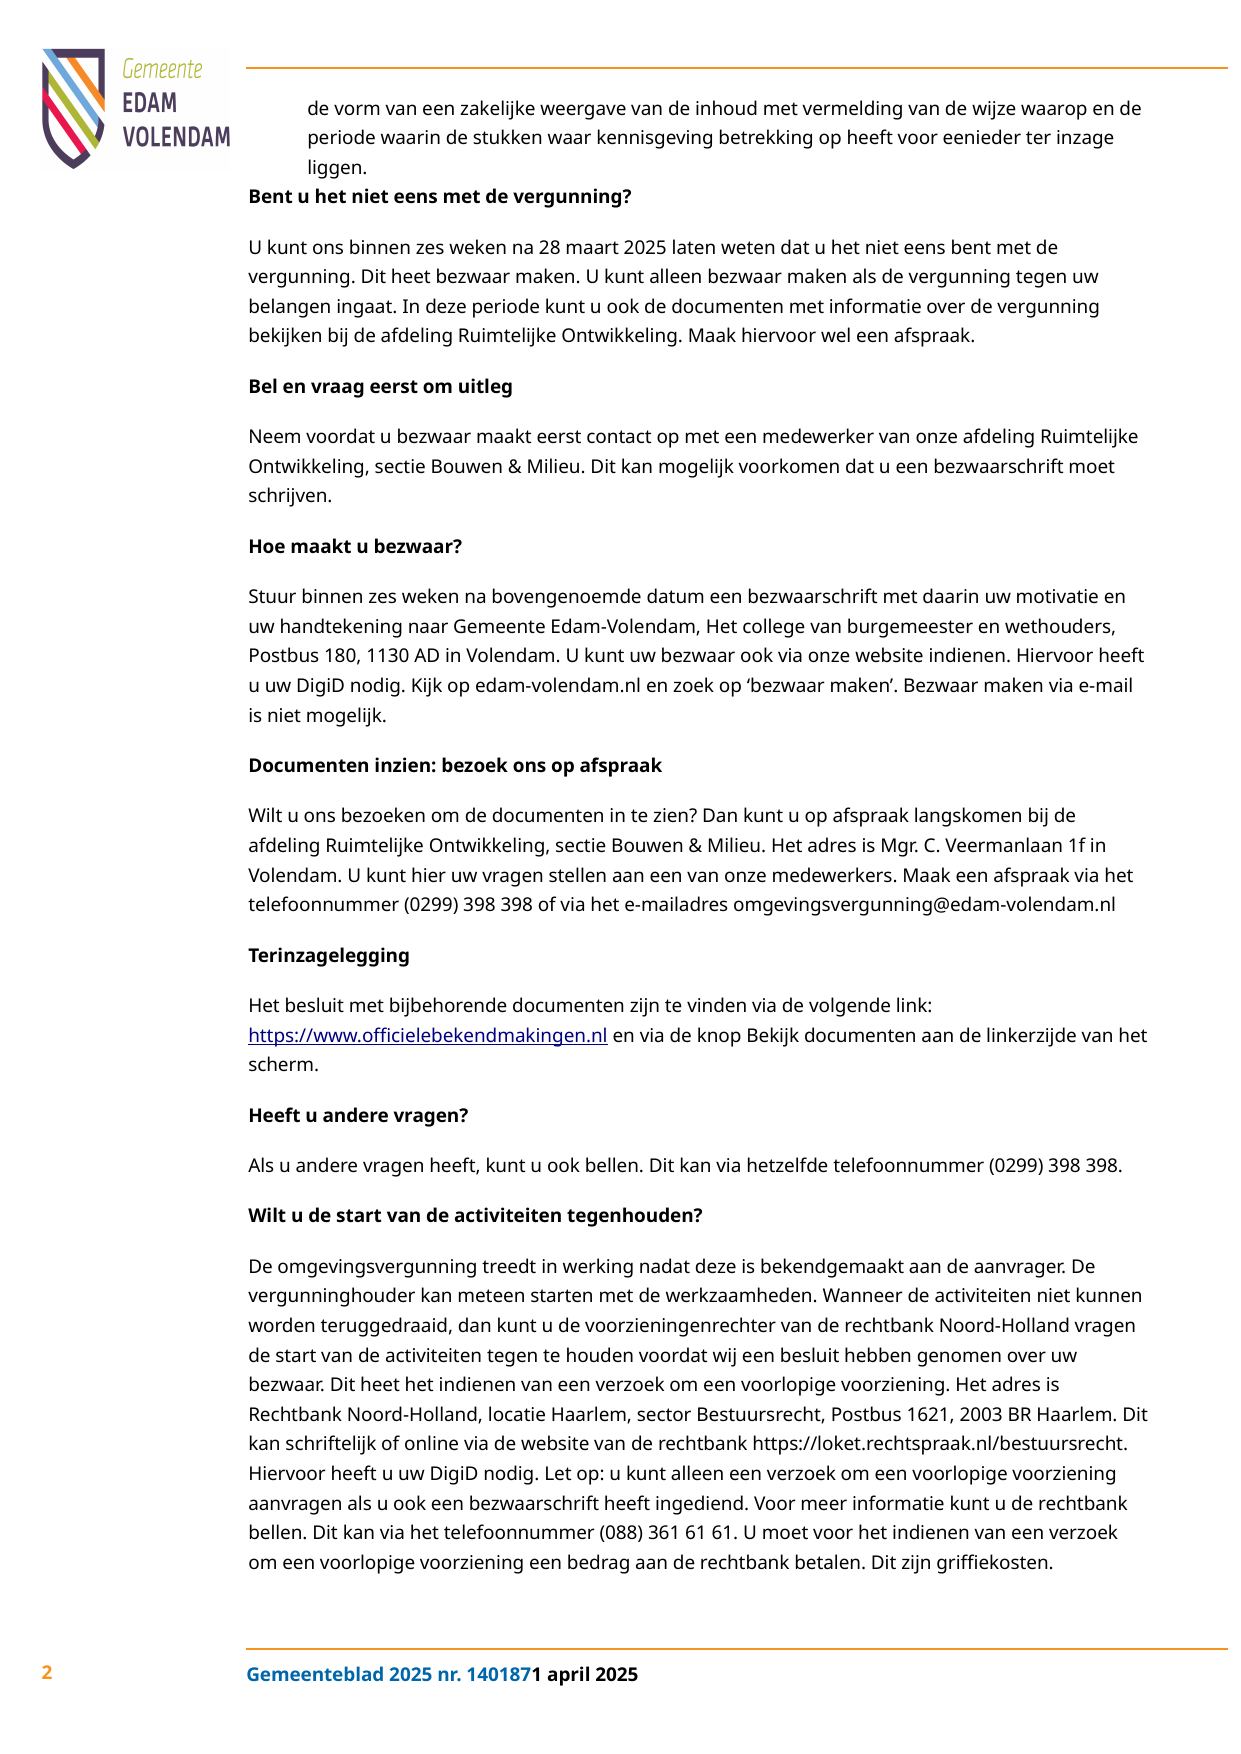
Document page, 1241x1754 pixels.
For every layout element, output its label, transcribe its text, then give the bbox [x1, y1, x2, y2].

text Wilt u de start van de activiteiten tegenhouden? [248, 1203, 1152, 1228]
text Bel en vraag eerst om uitleg [248, 373, 1152, 399]
text Het besluit met bijbehorende documenten zijn te vinden via de volgende link: https://www.officielebekendmakingen.nl en via de knop Bekijk documenten aan de linkerzijde van het scherm. [248, 992, 1152, 1077]
text Wilt u ons bezoeken om de documenten in te zien? Dan kunt u op afspraak langskomen bij de afdeling Ruimtelijke Ontwikkeling, sectie Bouwen & Milieu. Het adres is Mgr. C. Veermanlaan 1f in Volendam. U kunt hier uw vragen stellen aan een van onze medewerkers. Maak een afspraak via het telefoonnummer (0299) 398 398 of via het e-mailadres omgevingsvergunning@edam-volendam.nl [248, 803, 1152, 917]
text Neem voordat u bezwaar maakt eerst contact op met een medewerker van onze afdeling Ruimtelijke Ontwikkeling, sectie Bouwen & Milieu. Dit kan mogelijk voorkomen dat u een bezwaarschrift moet schrijven. [248, 423, 1152, 508]
text Bent u het niet eens met de vergunning? [248, 183, 1152, 209]
list de vorm van een zakelijke weergave van de inhoud met vermelding van de wijze waarop en de periode waarin de stukken waar kennisgeving betrekking op heeft voor eenieder ter inzage liggen. [248, 95, 1152, 180]
text De omgevingsvergunning treedt in werking nadat deze is bekendgemaakt aan de aanvrager. De vergunninghouder kan meteen starten met de werkzaamheden. Wanneer de activiteiten niet kunnen worden teruggedraaid, dan kunt u de voorzieningenrechter van de rechtbank Noord-Holland vragen de start van de activiteiten tegen te houden voordat wij een besluit hebben genomen over uw bezwaar. Dit heet het indienen van een verzoek om een voorlopige voorziening. Het adres is Rechtbank Noord-Holland, locatie Haarlem, sector Bestuursrecht, Postbus 1621, 2003 BR Haarlem. Dit kan schriftelijk of online via de website van de rechtbank https://loket.rechtspraak.nl/bestuursrecht. Hiervoor heeft u uw DigiD nodig. Let op: u kunt alleen een verzoek om een voorlopige voorziening aanvragen als u ook een bezwaarschrift heeft ingediend. Voor meer informatie kunt u de rechtbank bellen. Dit kan via het telefoonnummer (088) 361 61 61. U moet voor het indienen van een verzoek om een voorlopige voorziening een bedrag aan de rechtbank betalen. Dit zijn griffiekosten. [248, 1253, 1152, 1575]
text Terinzagelegging [248, 942, 1152, 968]
text Heeft u andere vragen? [248, 1102, 1152, 1128]
text Hoe maakt u bezwaar? [248, 533, 1152, 559]
text Als u andere vragen heeft, kunt u ook bellen. Dit kan via hetzelfde telefoonnummer (0299) 398 398. [248, 1152, 1152, 1178]
text Stuur binnen zes weken na bovengenoemde datum een bezwaarschrift met daarin uw motivatie en uw handtekening naar Gemeente Edam-Volendam, Het college van burgemeester en wethouders, Postbus 180, 1130 AD in Volendam. U kunt uw bezwaar ook via onze website indienen. Hiervoor heeft u uw DigiD nodig. Kijk op edam-volendam.nl en zoek op ‘bezwaar maken’. Bezwaar maken via e-mail is niet mogelijk. [248, 583, 1152, 728]
text U kunt ons binnen zes weken na 28 maart 2025 laten weten dat u het niet eens bent met de vergunning. Dit heet bezwaar maken. U kunt alleen bezwaar maken als de vergunning tegen uw belangen ingaat. In deze periode kunt u ook de documenten met informatie over de vergunning bekijken bij de afdeling Ruimtelijke Ontwikkeling. Maak hiervoor wel een afspraak. [248, 234, 1152, 348]
text Documenten inzien: bezoek ons op afspraak [248, 752, 1152, 778]
picture [41, 47, 231, 172]
